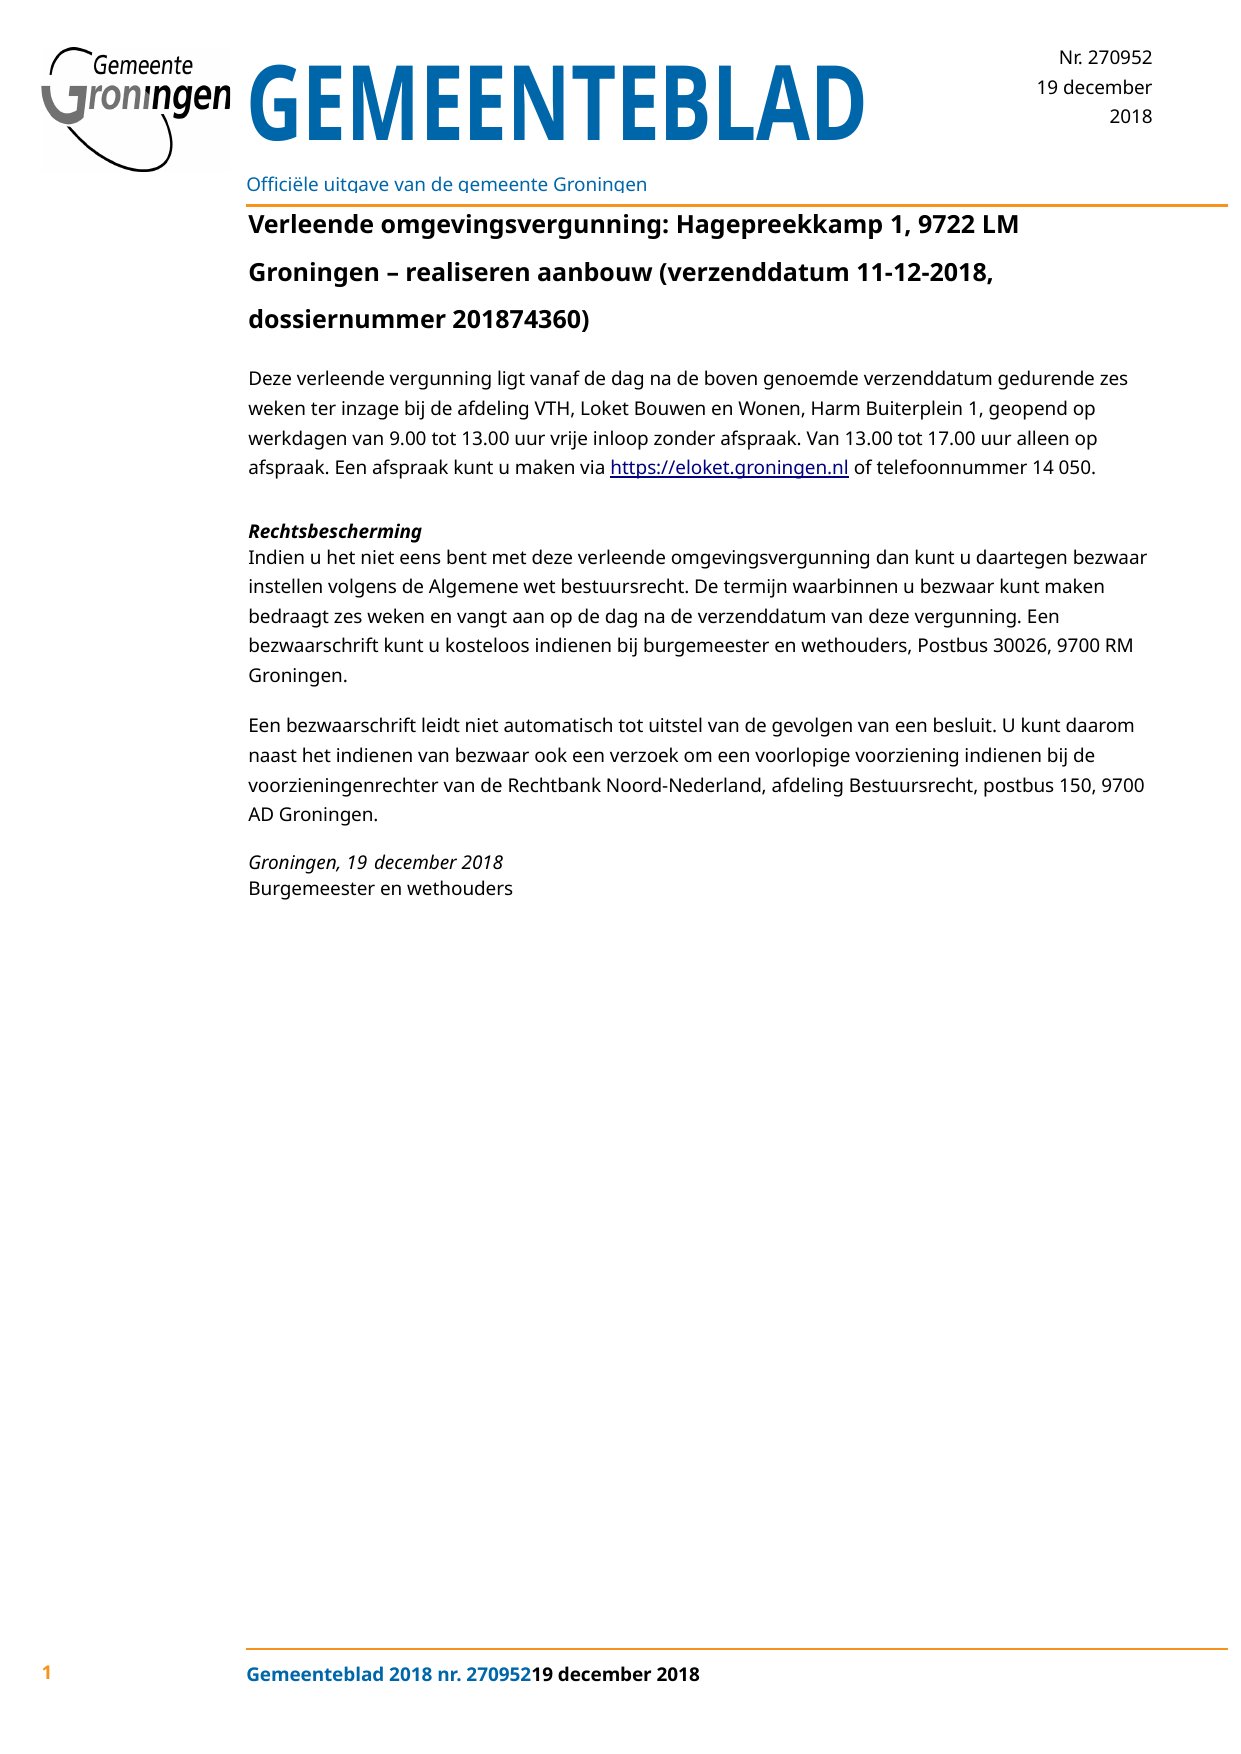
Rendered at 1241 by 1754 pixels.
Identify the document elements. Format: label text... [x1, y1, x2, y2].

text Indien u het niet eens bent met deze verleende omgevingsvergunning dan kunt u daartegen bezwaar instellen volgens de Algemene wet bestuursrecht. De termijn waarbinnen u bezwaar kunt maken bedraagt zes weken en vangt aan op de dag na de verzenddatum van deze vergunning. Een bezwaarschrift kunt u kosteloos indienen bij burgemeester en wethouders, Postbus 30026, 9700 RM Groningen. [248, 544, 1152, 688]
text Burgemeester en wethouders [248, 875, 1152, 901]
picture [41, 47, 231, 172]
text Groningen, 19 december 2018 [248, 849, 1152, 875]
text Deze verleende vergunning ligt vanaf de dag na de boven genoemde verzenddatum gedurende zes weken ter inzage bij de afdeling VTH, Loket Bouwen en Wonen, Harm Buiterplein 1, geopend op werkdagen van 9.00 tot 13.00 uur vrije inloop zonder afspraak. Van 13.00 tot 17.00 uur alleen op afspraak. Een afspraak kunt u maken via https://eloket.groningen.nl of telefoonnummer 14 050. [248, 366, 1152, 480]
text Verleende omgevingsvergunning: Hagepreekkamp 1, 9722 LM Groningen – realiseren aanbouw (verzenddatum 11-12-2018, dossiernummer 201874360) [248, 207, 1152, 336]
text Rechtsbescherming [248, 518, 1152, 544]
text Een bezwaarschrift leidt niet automatisch tot uitstel van de gevolgen van een besluit. U kunt daarom naast het indienen van bezwaar ook een verzoek om een voorlopige voorziening indienen bij de voorzieningenrechter van de Rechtbank Noord-Nederland, afdeling Bestuursrecht, postbus 150, 9700 AD Groningen. [248, 713, 1152, 827]
